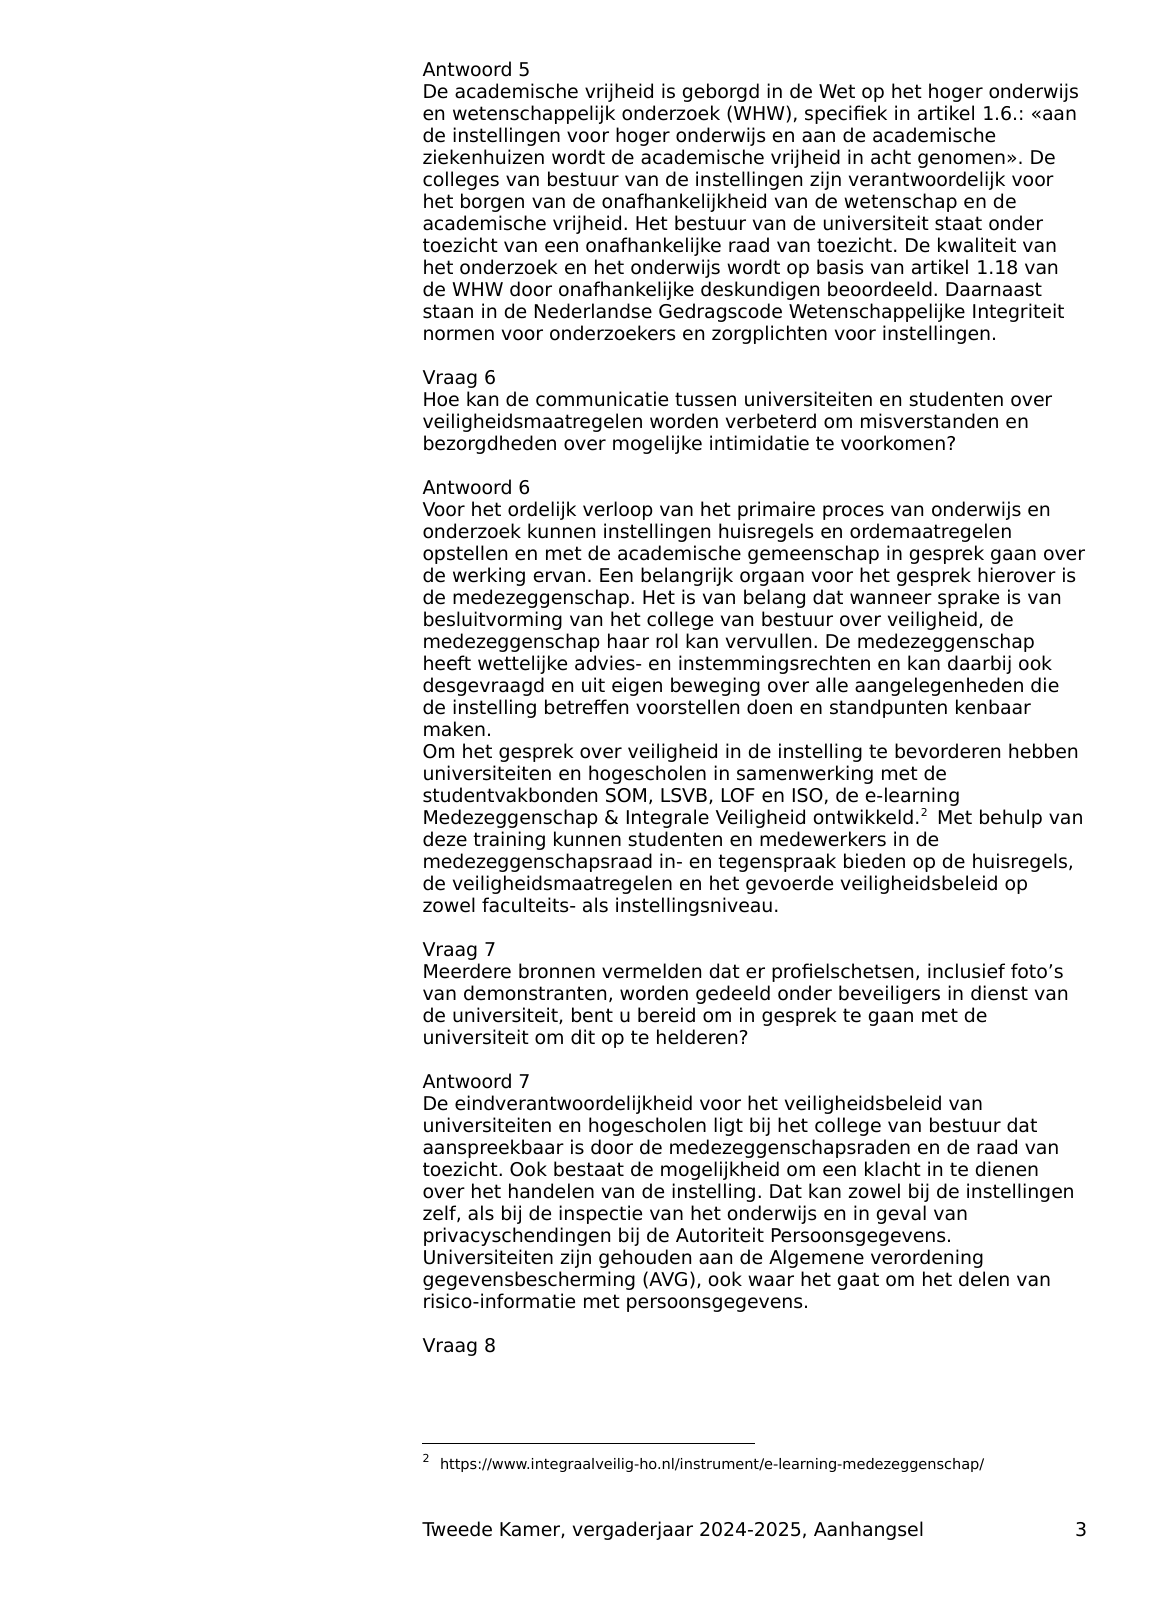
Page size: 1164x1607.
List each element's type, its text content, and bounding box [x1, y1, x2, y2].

text Antwoord 6 [422, 477, 1087, 499]
text Vraag 7 [422, 939, 1087, 961]
text Hoe kan de communicatie tussen universiteiten en studenten over veiligheidsmaatregelen worden verbeterd om misverstanden en bezorgdheden over mogelijke intimidatie te voorkomen? [422, 389, 1087, 455]
text Vraag 6 [422, 367, 1087, 389]
text De academische vrijheid is geborgd in de Wet op het hoger onderwijs en wetenschappelijk onderzoek (WHW), specifiek in artikel 1.6.: «aan de instellingen voor hoger onderwijs en aan de academische ziekenhuizen wordt de academische vrijheid in acht genomen». De colleges van bestuur van de instellingen zijn verantwoordelijk voor het borgen van de onafhankelijkheid van de wetenschap en de academische vrijheid. Het bestuur van de universiteit staat onder toezicht van een onafhankelijke raad van toezicht. De kwaliteit van het onderzoek en het onderwijs wordt op basis van artikel 1.18 van de WHW door onafhankelijke deskundigen beoordeeld. Daarnaast staan in de Nederlandse Gedragscode Wetenschappelijke Integriteit normen voor onderzoekers en zorgplichten voor instellingen. [422, 81, 1087, 345]
text Om het gesprek over veiligheid in de instelling te bevorderen hebben universiteiten en hogescholen in samenwerking met de studentvakbonden SOM, LSVB, LOF en ISO, de e-learning Medezeggenschap & Integrale Veiligheid ontwikkeld. Met behulp van deze training kunnen studenten en medewerkers in de medezeggenschapsraad in- en tegenspraak bieden op de huisregels, de veiligheidsmaatregelen en het gevoerde veiligheidsbeleid op zowel faculteits- als instellingsniveau. [422, 741, 1087, 917]
text Antwoord 5 [422, 59, 1087, 81]
text Voor het ordelijk verloop van het primaire proces van onderwijs en onderzoek kunnen instellingen huisregels en ordemaatregelen opstellen en met de academische gemeenschap in gesprek gaan over de werking ervan. Een belangrijk orgaan voor het gesprek hierover is de medezeggenschap. Het is van belang dat wanneer sprake is van besluitvorming van het college van bestuur over veiligheid, de medezeggenschap haar rol kan vervullen. De medezeggenschap heeft wettelijke advies- en instemmingsrechten en kan daarbij ook desgevraagd en uit eigen beweging over alle aangelegenheden die de instelling betreffen voorstellen doen en standpunten kenbaar maken. [422, 499, 1087, 741]
text Antwoord 7 [422, 1071, 1087, 1093]
text Vraag 8 [422, 1335, 1087, 1357]
text https://www.integraalveilig-ho.nl/instrument/e-learning-medezeggenschap/ [422, 1452, 1087, 1474]
text Meerdere bronnen vermelden dat er profielschetsen, inclusief foto’s van demonstranten, worden gedeeld onder beveiligers in dienst van de universiteit, bent u bereid om in gesprek te gaan met de universiteit om dit op te helderen? [422, 961, 1087, 1049]
text De eindverantwoordelijkheid voor het veiligheidsbeleid van universiteiten en hogescholen ligt bij het college van bestuur dat aanspreekbaar is door de medezeggenschapsraden en de raad van toezicht. Ook bestaat de mogelijkheid om een klacht in te dienen over het handelen van de instelling. Dat kan zowel bij de instellingen zelf, als bij de inspectie van het onderwijs en in geval van privacyschendingen bij de Autoriteit Persoonsgegevens. Universiteiten zijn gehouden aan de Algemene verordening gegevensbescherming (AVG), ook waar het gaat om het delen van risico-informatie met persoonsgegevens. [422, 1093, 1087, 1313]
